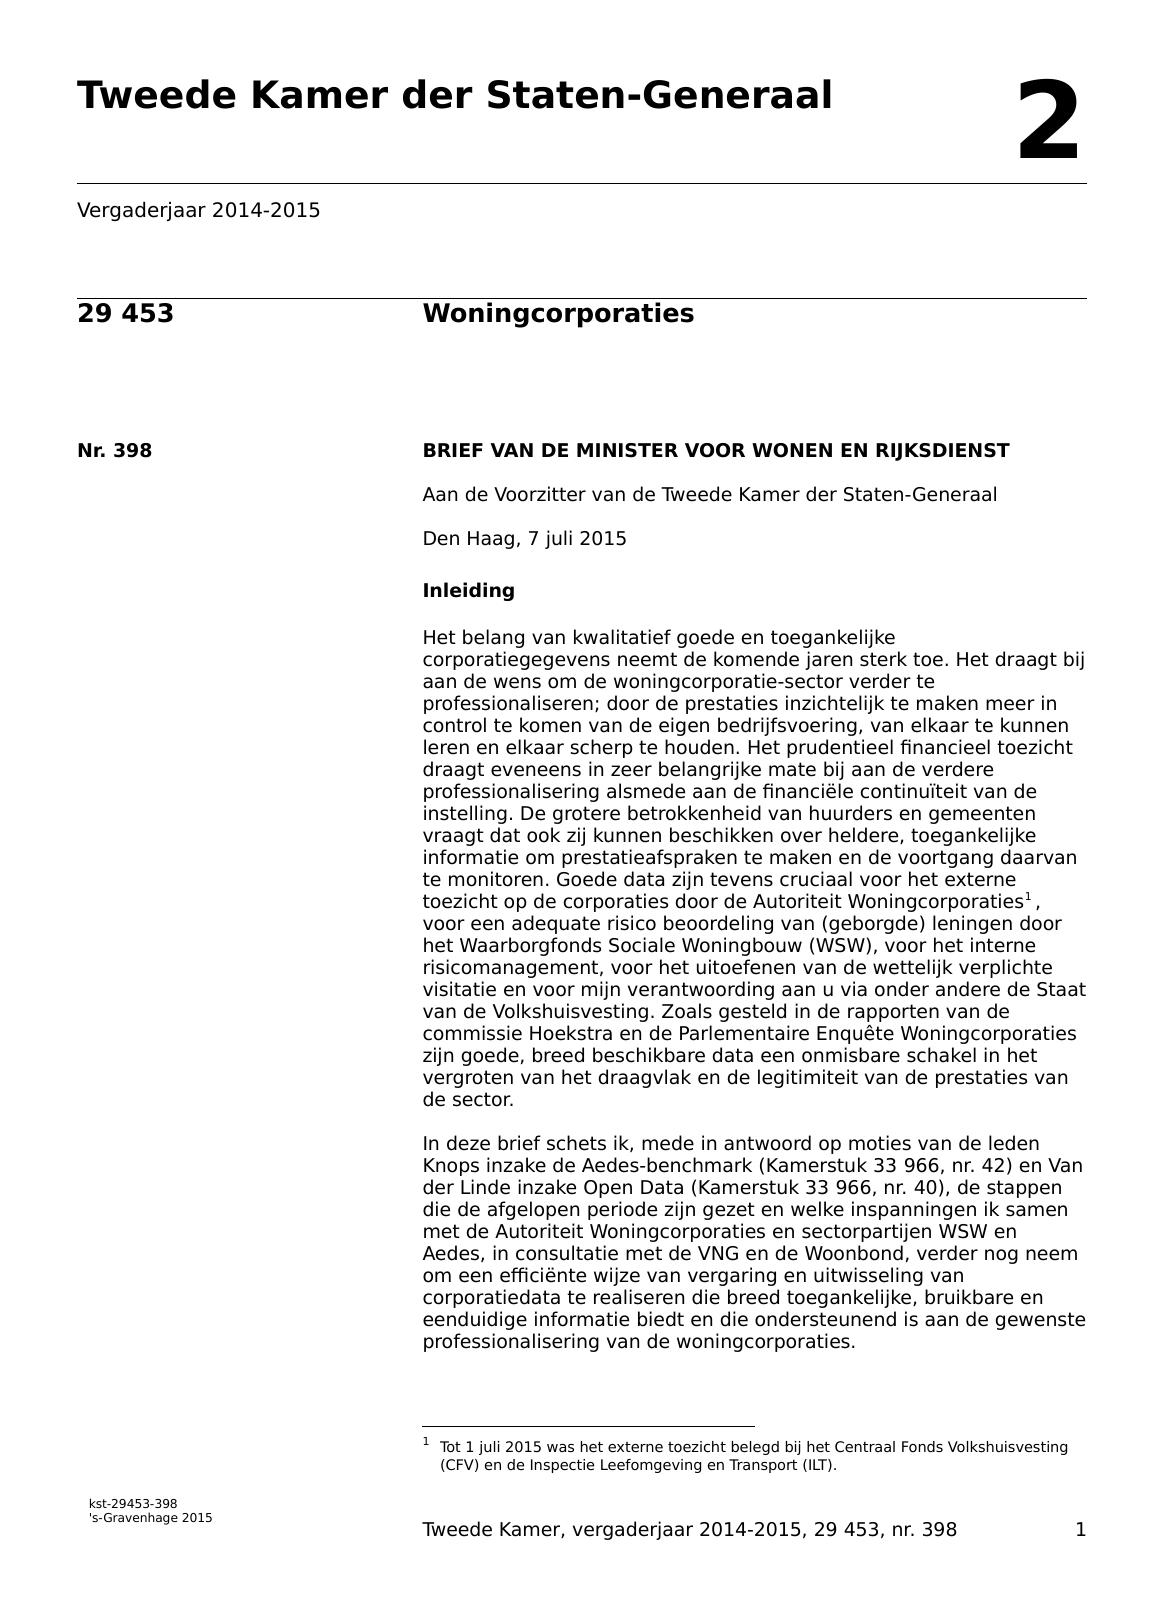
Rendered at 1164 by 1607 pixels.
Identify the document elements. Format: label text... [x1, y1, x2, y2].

table_cell Vergaderjaar 2014-2015 [77, 184, 1087, 298]
text Het belang van kwalitatief goede en toegankelijke corporatiegegevens neemt de komende jaren sterk toe. Het draagt bij aan de wens om de woningcorporatie-sector verder te professionaliseren; door de prestaties inzichtelijk te maken meer in control te komen van de eigen bedrijfsvoering, van elkaar te kunnen leren en elkaar scherp te houden. Het prudentieel financieel toezicht draagt eveneens in zeer belangrijke mate bij aan de verdere professionalisering alsmede aan de financiële continuïteit van de instelling. De grotere betrokkenheid van huurders en gemeenten vraagt dat ook zij kunnen beschikken over heldere, toegankelijke informatie om prestatieafspraken te maken en de voortgang daarvan te monitoren. Goede data zijn tevens cruciaal voor het externe toezicht op de corporaties door de Autoriteit Woningcorporaties, voor een adequate risico beoordeling van (geborgde) leningen door het Waarborgfonds Sociale Woningbouw (WSW), voor het interne risicomanagement, voor het uitoefenen van de wettelijk verplichte visitatie en voor mijn verantwoording aan u via onder andere de Staat van de Volkshuisvesting. Zoals gesteld in de rapporten van de commissie Hoekstra en de Parlementaire Enquête Woningcorporaties zijn goede, breed beschikbare data een onmisbare schakel in het vergroten van het draagvlak en de legitimiteit van de prestaties van de sector. [422, 627, 1087, 1111]
table_header 2 [886, 59, 1087, 183]
table_header Tweede Kamer der Staten-Generaal [77, 59, 886, 183]
text Tot 1 juli 2015 was het externe toezicht belegd bij het Centraal Fonds Volkshuisvesting (CFV) en de Inspectie Leefomgeving en Transport (ILT). [422, 1435, 1087, 1474]
subtitle 29 453 Woningcorporaties [77, 299, 1087, 329]
subtitle Nr. 398 BRIEF VAN DE MINISTER VOOR WONEN EN RIJKSDIENST [77, 440, 1087, 462]
text In deze brief schets ik, mede in antwoord op moties van de leden Knops inzake de Aedes-benchmark (Kamerstuk 33 966, nr. 42) en Van der Linde inzake Open Data (Kamerstuk 33 966, nr. 40), de stappen die de afgelopen periode zijn gezet en welke inspanningen ik samen met de Autoriteit Woningcorporaties en sectorpartijen WSW en Aedes, in consultatie met de VNG en de Woonbond, verder nog neem om een efficiënte wijze van vergaring en uitwisseling van corporatiedata te realiseren die breed toegankelijke, bruikbare en eenduidige informatie biedt en die ondersteunend is aan de gewenste professionalisering van de woningcorporaties. [422, 1133, 1087, 1352]
text Den Haag, 7 juli 2015 [422, 528, 1087, 550]
text 's-Gravenhage 2015 [88, 1511, 323, 1525]
text kst-29453-398 [88, 1497, 323, 1511]
text Aan de Voorzitter van de Tweede Kamer der Staten-Generaal [422, 484, 1087, 506]
subtitle Inleiding [422, 580, 1087, 602]
